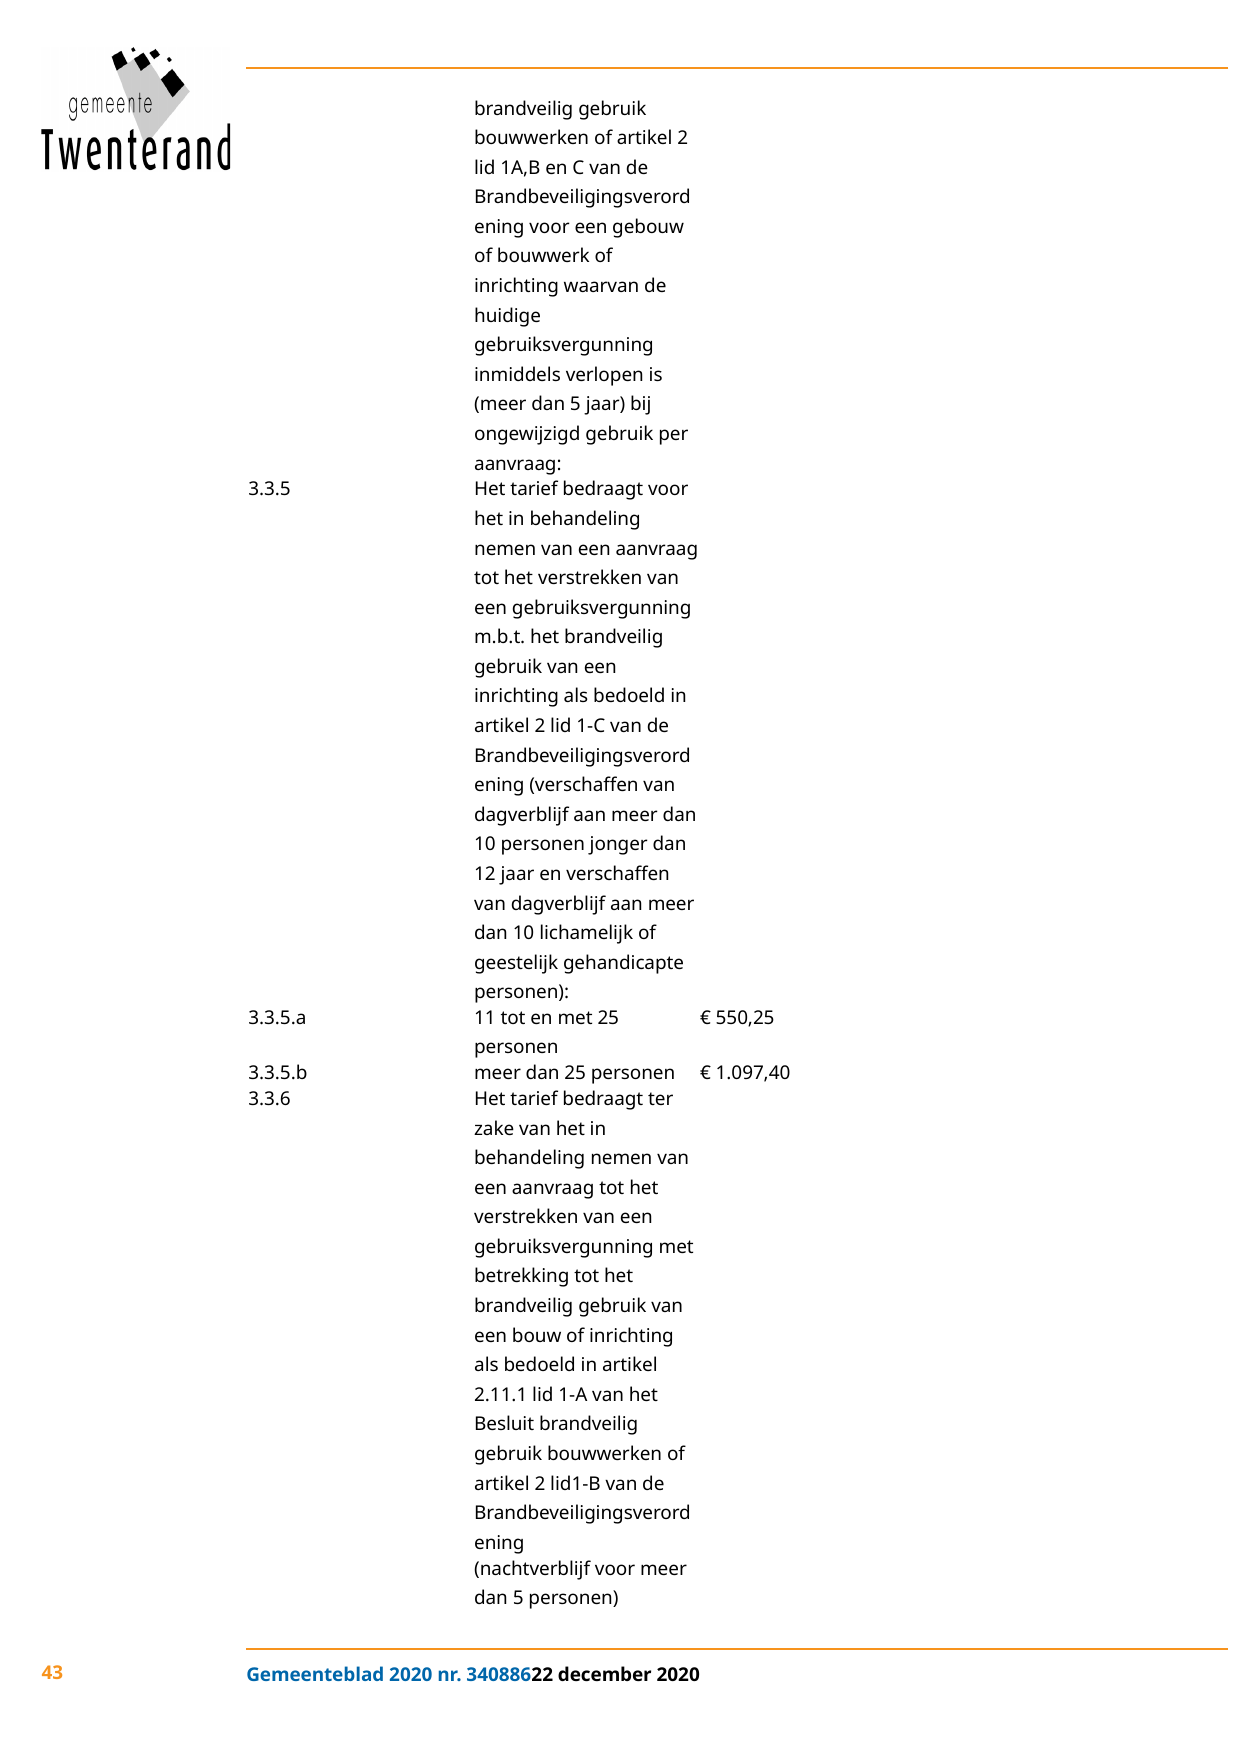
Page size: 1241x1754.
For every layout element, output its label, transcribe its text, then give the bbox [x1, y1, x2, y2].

table_cell € 550,25 [700, 1004, 1152, 1059]
table_cell meer dan 25 personen [474, 1060, 700, 1085]
table_cell [700, 1085, 1152, 1555]
table_cell 3.3.5.b [248, 1060, 474, 1085]
table_cell [700, 1555, 1152, 1610]
table_cell 3.3.6 [248, 1085, 474, 1610]
table_cell [248, 95, 474, 476]
table_cell 3.3.5 [248, 476, 474, 1004]
picture [41, 47, 231, 172]
table_cell 11 tot en met 25 personen [474, 1004, 700, 1059]
table_cell brandveilig gebruik bouwwerken of artikel 2 lid 1A,B en C van de Brandbeveiligingsverordening voor een gebouw of bouwwerk of inrichting waarvan de huidige gebruiksvergunning inmiddels verlopen is (meer dan 5 jaar) bij ongewijzigd gebruik per aanvraag: [474, 95, 700, 476]
table_cell [700, 476, 1152, 1004]
table_cell (nachtverblijf voor meer dan 5 personen) [474, 1555, 700, 1610]
table_cell Het tarief bedraagt ter zake van het in behandeling nemen van een aanvraag tot het verstrekken van een gebruiksvergunning met betrekking tot het brandveilig gebruik van een bouw of inrichting als bedoeld in artikel 2.11.1 lid 1-A van het Besluit brandveilig gebruik bouwwerken of artikel 2 lid1-B van de Brandbeveiligingsverordening [474, 1085, 700, 1555]
table_cell Het tarief bedraagt voor het in behandeling nemen van een aanvraag tot het verstrekken van een gebruiksvergunning m.b.t. het brandveilig gebruik van een inrichting als bedoeld in artikel 2 lid 1-C van de Brandbeveiligingsverordening (verschaffen van dagverblijf aan meer dan 10 personen jonger dan 12 jaar en verschaffen van dagverblijf aan meer dan 10 lichamelijk of geestelijk gehandicapte personen): [474, 476, 700, 1004]
table_cell € 1.097,40 [700, 1060, 1152, 1085]
table_cell 3.3.5.a [248, 1004, 474, 1059]
table_cell [700, 95, 1152, 476]
